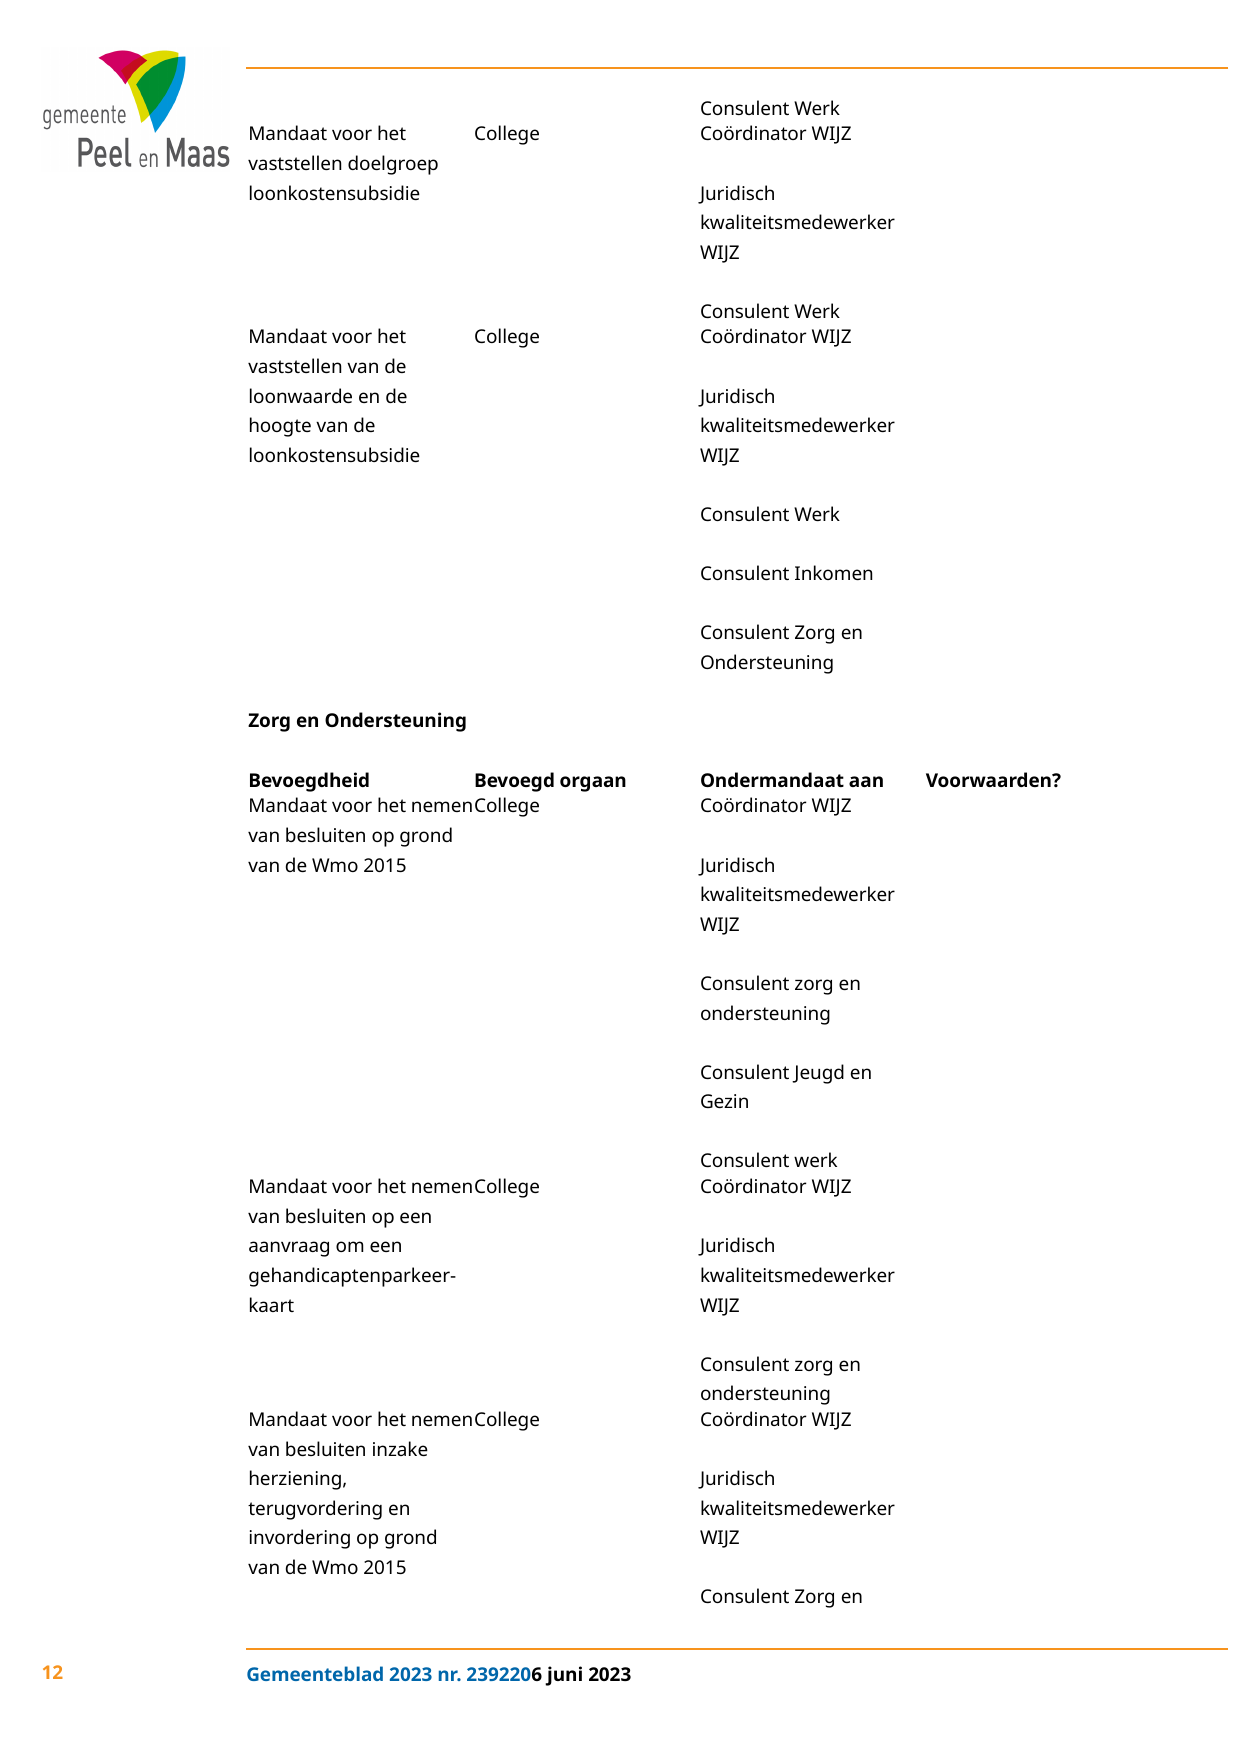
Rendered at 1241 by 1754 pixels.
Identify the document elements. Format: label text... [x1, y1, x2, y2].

table_cell Coördinator WIJZ Juridisch kwaliteitsmedewerker WIJZ Consulent zorg en ondersteuning Consulent Jeugd en Gezin Consulent werk [700, 793, 926, 1173]
table_cell Mandaat voor het nemen van besluiten op grond van de Wmo 2015 [248, 793, 474, 1173]
table_cell Mandaat voor het vaststellen van de loonwaarde en de hoogte van de loonkostensubsidie [248, 324, 474, 675]
table_cell Mandaat voor het vaststellen doelgroep loonkostensubsidie [248, 121, 474, 324]
table_cell Coördinator WIJZ Juridisch kwaliteitsmedewerker WIJZ Consulent Werk [700, 121, 926, 324]
table_cell Coördinator WIJZ Juridisch kwaliteitsmedewerker WIJZ Consulent Werk Consulent Inkomen Consulent Zorg en Ondersteuning [700, 324, 926, 675]
table_cell [926, 324, 1152, 675]
table_cell Mandaat voor het nemen van besluiten inzake herziening, terugvordering en invordering op grond van de Wmo 2015 [248, 1406, 474, 1609]
table_header Bevoegd orgaan [474, 767, 700, 793]
table_cell [248, 95, 474, 121]
table_cell [926, 793, 1152, 1173]
table_cell Coördinator WIJZ Juridisch kwaliteitsmedewerker WIJZ Consulent Zorg en [700, 1406, 926, 1609]
table_cell Mandaat voor het nemen van besluiten op een aanvraag om een gehandicaptenparkeer-kaart [248, 1174, 474, 1406]
picture [41, 47, 231, 172]
table_cell College [474, 1174, 700, 1406]
text Zorg en Ondersteuning [248, 708, 1152, 733]
table_cell [926, 95, 1152, 121]
table_cell College [474, 793, 700, 1173]
table_cell Consulent Werk [700, 95, 926, 121]
table_header Ondermandaat aan [700, 767, 926, 793]
table_cell [926, 1406, 1152, 1609]
table_header Bevoegdheid [248, 767, 474, 793]
table_cell Coördinator WIJZ Juridisch kwaliteitsmedewerker WIJZ Consulent zorg en ondersteuning [700, 1174, 926, 1406]
table_cell [926, 1174, 1152, 1406]
table_cell [926, 121, 1152, 324]
table_cell College [474, 121, 700, 324]
table_header Voorwaarden? [926, 767, 1152, 793]
table_cell [474, 95, 700, 121]
table_cell College [474, 324, 700, 675]
table_cell College [474, 1406, 700, 1609]
